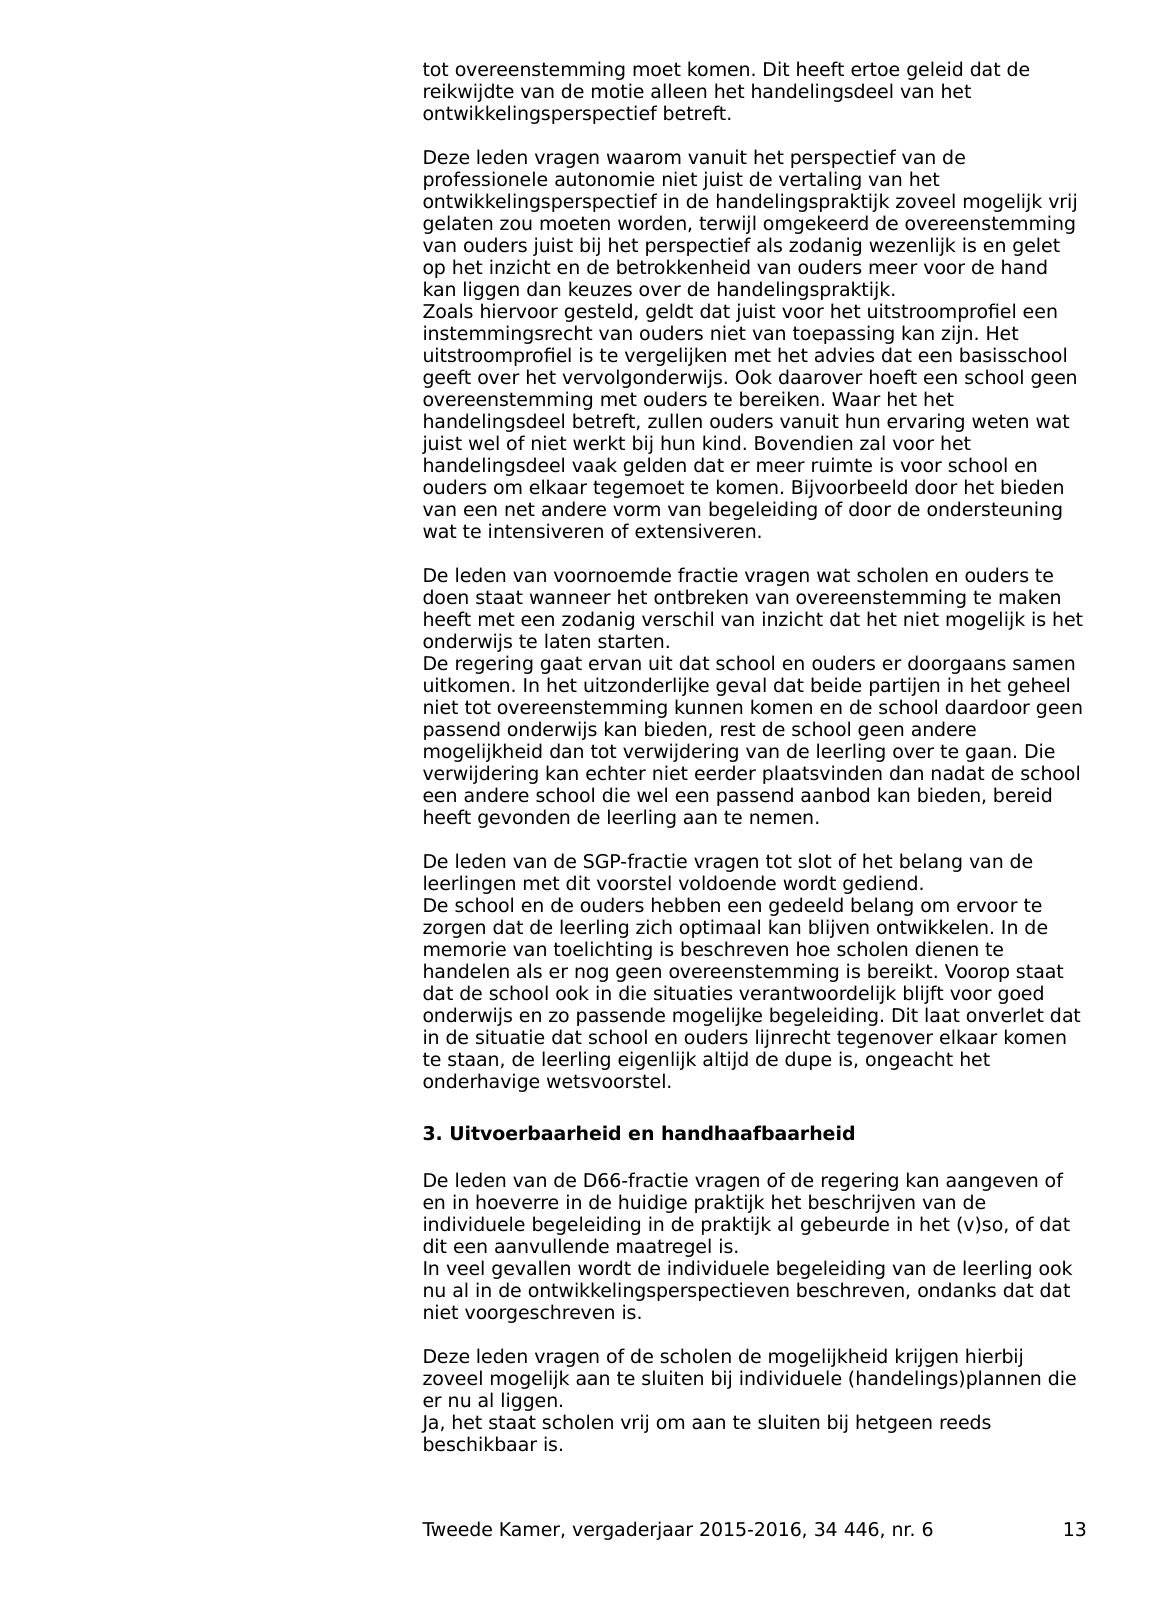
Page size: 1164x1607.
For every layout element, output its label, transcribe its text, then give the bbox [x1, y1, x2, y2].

text Ja, het staat scholen vrij om aan te sluiten bij hetgeen reeds beschikbaar is. [422, 1412, 1087, 1456]
text Deze leden vragen of de scholen de mogelijkheid krijgen hierbij zoveel mogelijk aan te sluiten bij individuele (handelings)plannen die er nu al liggen. [422, 1346, 1087, 1412]
text De leden van de D66-fractie vragen of de regering kan aangeven of en in hoeverre in de huidige praktijk het beschrijven van de individuele begeleiding in de praktijk al gebeurde in het (v)so, of dat dit een aanvullende maatregel is. [422, 1170, 1087, 1258]
text De leden van de SGP-fractie vragen tot slot of het belang van de leerlingen met dit voorstel voldoende wordt gediend. [422, 851, 1087, 895]
text De regering gaat ervan uit dat school en ouders er doorgaans samen uitkomen. In het uitzonderlijke geval dat beide partijen in het geheel niet tot overeenstemming kunnen komen en de school daardoor geen passend onderwijs kan bieden, rest de school geen andere mogelijkheid dan tot verwijdering van de leerling over te gaan. Die verwijdering kan echter niet eerder plaatsvinden dan nadat de school een andere school die wel een passend aanbod kan bieden, bereid heeft gevonden de leerling aan te nemen. [422, 653, 1087, 829]
text In veel gevallen wordt de individuele begeleiding van de leerling ook nu al in de ontwikkelingsperspectieven beschreven, ondanks dat dat niet voorgeschreven is. [422, 1258, 1087, 1323]
subtitle 3. Uitvoerbaarheid en handhaafbaarheid [422, 1123, 1087, 1145]
text tot overeenstemming moet komen. Dit heeft ertoe geleid dat de reikwijdte van de motie alleen het handelingsdeel van het ontwikkelingsperspectief betreft. [422, 59, 1087, 125]
text Deze leden vragen waarom vanuit het perspectief van de professionele autonomie niet juist de vertaling van het ontwikkelingsperspectief in de handelingspraktijk zoveel mogelijk vrij gelaten zou moeten worden, terwijl omgekeerd de overeenstemming van ouders juist bij het perspectief als zodanig wezenlijk is en gelet op het inzicht en de betrokkenheid van ouders meer voor de hand kan liggen dan keuzes over de handelingspraktijk. [422, 147, 1087, 301]
text De school en de ouders hebben een gedeeld belang om ervoor te zorgen dat de leerling zich optimaal kan blijven ontwikkelen. In de memorie van toelichting is beschreven hoe scholen dienen te handelen als er nog geen overeenstemming is bereikt. Voorop staat dat de school ook in die situaties verantwoordelijk blijft voor goed onderwijs en zo passende mogelijke begeleiding. Dit laat onverlet dat in de situatie dat school en ouders lijnrecht tegenover elkaar komen te staan, de leerling eigenlijk altijd de dupe is, ongeacht het onderhavige wetsvoorstel. [422, 895, 1087, 1093]
text De leden van voornoemde fractie vragen wat scholen en ouders te doen staat wanneer het ontbreken van overeenstemming te maken heeft met een zodanig verschil van inzicht dat het niet mogelijk is het onderwijs te laten starten. [422, 565, 1087, 653]
text Zoals hiervoor gesteld, geldt dat juist voor het uitstroomprofiel een instemmingsrecht van ouders niet van toepassing kan zijn. Het uitstroomprofiel is te vergelijken met het advies dat een basisschool geeft over het vervolgonderwijs. Ook daarover hoeft een school geen overeenstemming met ouders te bereiken. Waar het het handelingsdeel betreft, zullen ouders vanuit hun ervaring weten wat juist wel of niet werkt bij hun kind. Bovendien zal voor het handelingsdeel vaak gelden dat er meer ruimte is voor school en ouders om elkaar tegemoet te komen. Bijvoorbeeld door het bieden van een net andere vorm van begeleiding of door de ondersteuning wat te intensiveren of extensiveren. [422, 301, 1087, 543]
